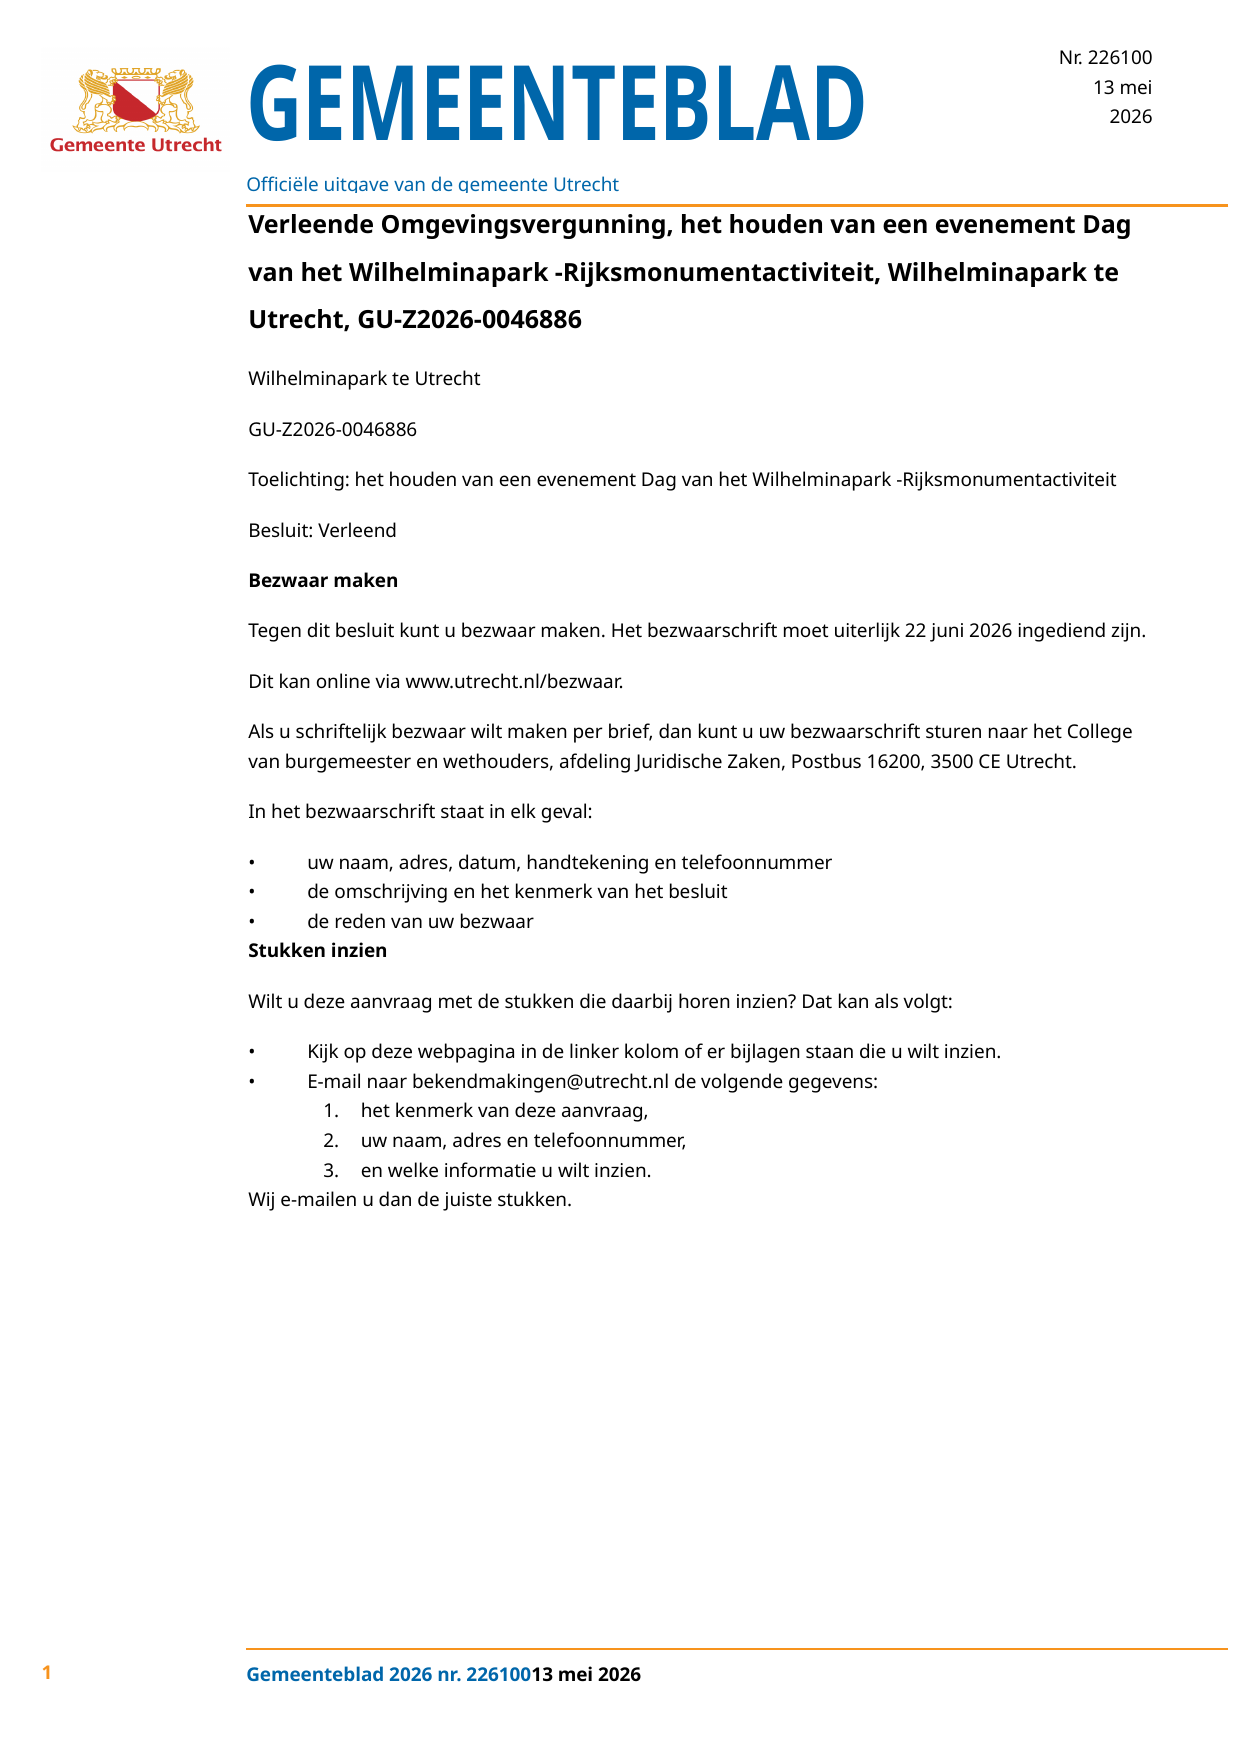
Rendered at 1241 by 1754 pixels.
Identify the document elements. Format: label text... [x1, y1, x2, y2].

list en welke informatie u wilt inzien. [323, 1157, 1152, 1182]
list het kenmerk van deze aanvraag, [323, 1098, 1152, 1123]
text Toelichting: het houden van een evenement Dag van het Wilhelminapark -Rijksmonumentactiviteit [248, 466, 1152, 492]
text GU-Z2026-0046886 [248, 416, 1152, 442]
text Wij e-mailen u dan de juiste stukken. [248, 1186, 1152, 1212]
text Besluit: Verleend [248, 517, 1152, 542]
text Verleende Omgevingsvergunning, het houden van een evenement Dag van het Wilhelminapark -Rijksmonumentactiviteit, Wilhelminapark te Utrecht, GU-Z2026-0046886 [248, 207, 1152, 336]
list E-mail naar bekendmakingen@utrecht.nl de volgende gegevens: [248, 1068, 1152, 1094]
text Wilt u deze aanvraag met de stukken die daarbij horen inzien? Dat kan als volgt: [248, 988, 1152, 1014]
text Wilhelminapark te Utrecht [248, 366, 1152, 391]
list de reden van uw bezwaar [248, 908, 1152, 934]
list uw naam, adres, datum, handtekening en telefoonnummer [248, 849, 1152, 874]
text Dit kan online via www.utrecht.nl/bezwaar. [248, 668, 1152, 694]
text Stukken inzien [248, 938, 1152, 963]
text In het bezwaarschrift staat in elk geval: [248, 798, 1152, 824]
list de omschrijving en het kenmerk van het besluit [248, 878, 1152, 904]
picture [41, 47, 231, 172]
text Tegen dit besluit kunt u bezwaar maken. Het bezwaarschrift moet uiterlijk 22 juni 2026 ingediend zijn. [248, 618, 1152, 643]
list Kijk op deze webpagina in de linker kolom of er bijlagen staan die u wilt inzien. [248, 1038, 1152, 1064]
text Bezwaar maken [248, 567, 1152, 593]
list uw naam, adres en telefoonnummer, [323, 1127, 1152, 1153]
text Als u schriftelijk bezwaar wilt maken per brief, dan kunt u uw bezwaarschrift sturen naar het College van burgemeester en wethouders, afdeling Juridische Zaken, Postbus 16200, 3500 CE Utrecht. [248, 718, 1152, 774]
